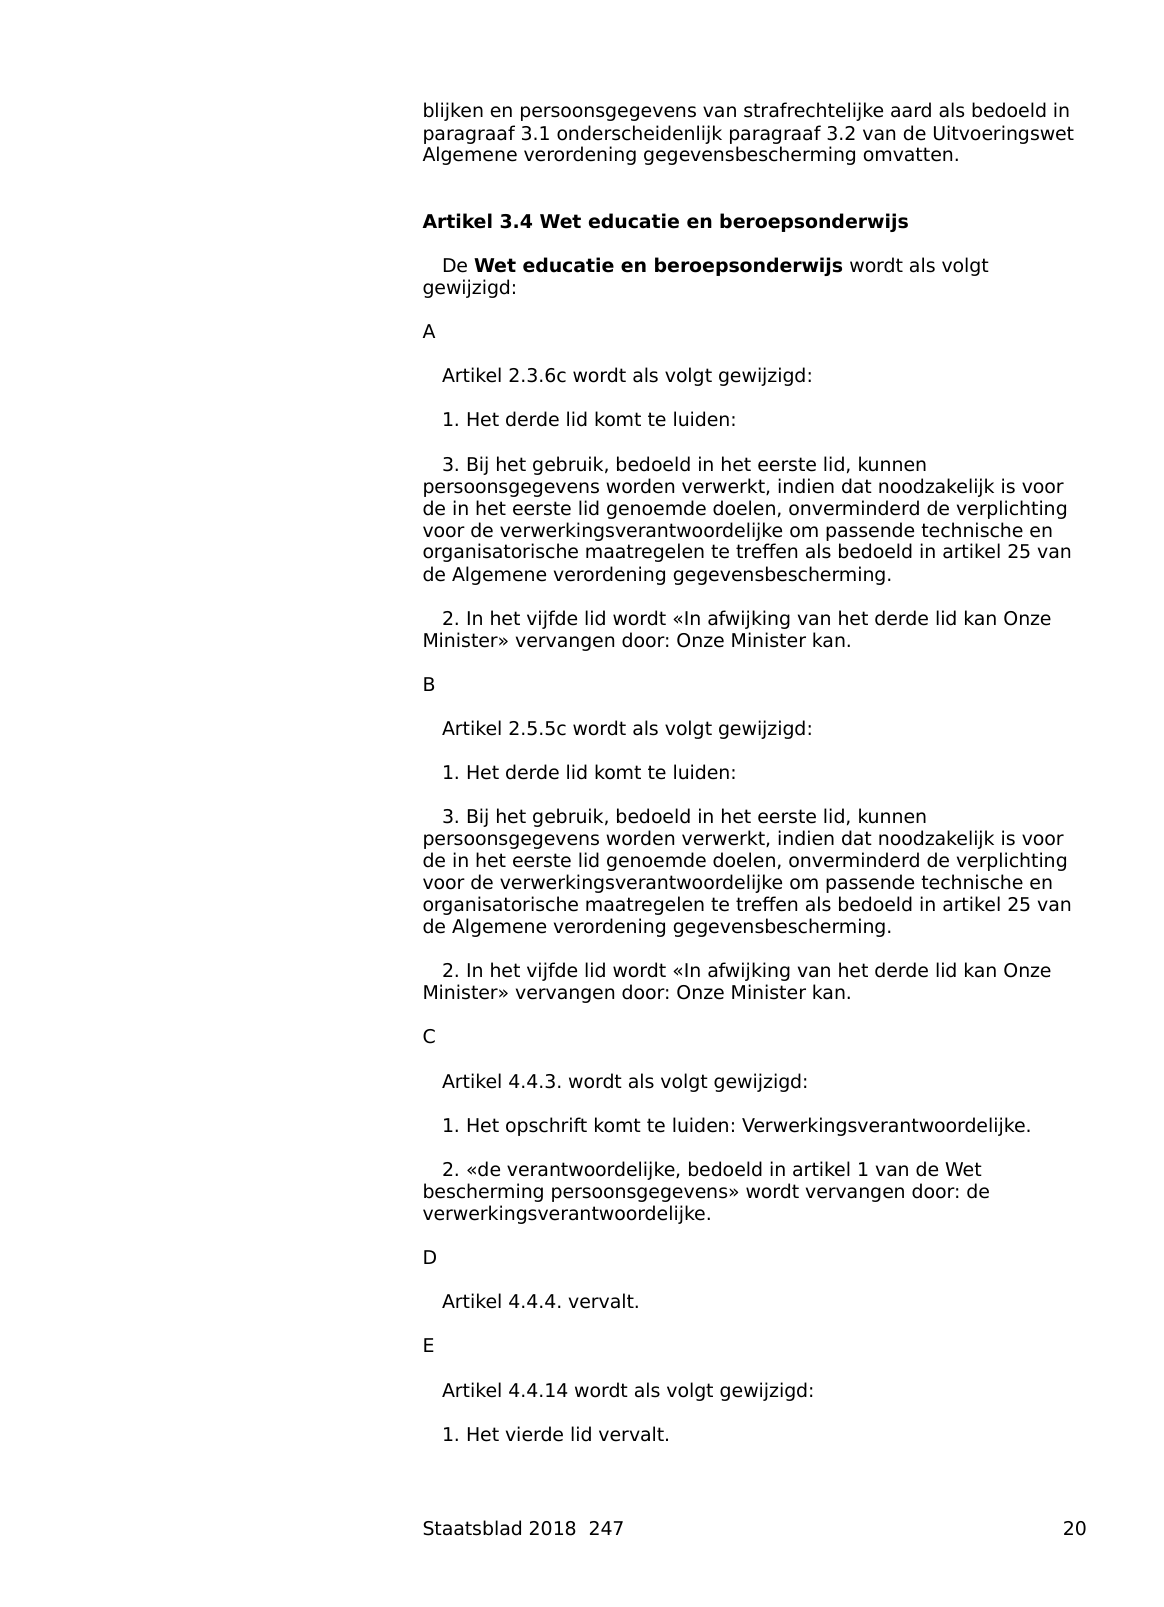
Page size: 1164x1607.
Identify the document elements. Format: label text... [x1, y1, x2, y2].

text blijken en persoonsgegevens van strafrechtelijke aard als bedoeld in paragraaf 3.1 onderscheidenlijk paragraaf 3.2 van de Uitvoeringswet Algemene verordening gegevensbescherming omvatten. [422, 100, 1087, 166]
text Artikel 4.4.4. vervalt. [422, 1291, 1087, 1313]
text 1. Het derde lid komt te luiden: [422, 762, 1087, 784]
text 1. Het vierde lid vervalt. [422, 1424, 1087, 1446]
text De Wet educatie en beroepsonderwijs wordt als volgt gewijzigd: [422, 255, 1087, 299]
text Artikel 4.4.14 wordt als volgt gewijzigd: [422, 1379, 1087, 1402]
text Artikel 2.3.6c wordt als volgt gewijzigd: [422, 365, 1087, 387]
text D [422, 1247, 1087, 1269]
text 1. Het opschrift komt te luiden: Verwerkingsverantwoordelijke. [422, 1115, 1087, 1137]
text Artikel 2.5.5c wordt als volgt gewijzigd: [422, 718, 1087, 740]
text A [422, 321, 1087, 343]
text 2. «de verantwoordelijke, bedoeld in artikel 1 van de Wet bescherming persoonsgegevens» wordt vervangen door: de verwerkingsverantwoordelijke. [422, 1159, 1087, 1225]
text 2. In het vijfde lid wordt «In afwijking van het derde lid kan Onze Minister» vervangen door: Onze Minister kan. [422, 960, 1087, 1004]
text 3. Bij het gebruik, bedoeld in het eerste lid, kunnen persoonsgegevens worden verwerkt, indien dat noodzakelijk is voor de in het eerste lid genoemde doelen, onverminderd de verplichting voor de verwerkingsverantwoordelijke om passende technische en organisatorische maatregelen te treffen als bedoeld in artikel 25 van de Algemene verordening gegevensbescherming. [422, 453, 1087, 585]
subtitle Artikel 3.4 Wet educatie en beroepsonderwijs [422, 211, 1087, 233]
text 1. Het derde lid komt te luiden: [422, 409, 1087, 431]
text E [422, 1335, 1087, 1357]
text Artikel 4.4.3. wordt als volgt gewijzigd: [422, 1071, 1087, 1093]
text C [422, 1026, 1087, 1048]
text 3. Bij het gebruik, bedoeld in het eerste lid, kunnen persoonsgegevens worden verwerkt, indien dat noodzakelijk is voor de in het eerste lid genoemde doelen, onverminderd de verplichting voor de verwerkingsverantwoordelijke om passende technische en organisatorische maatregelen te treffen als bedoeld in artikel 25 van de Algemene verordening gegevensbescherming. [422, 806, 1087, 938]
text B [422, 674, 1087, 696]
text 2. In het vijfde lid wordt «In afwijking van het derde lid kan Onze Minister» vervangen door: Onze Minister kan. [422, 608, 1087, 652]
